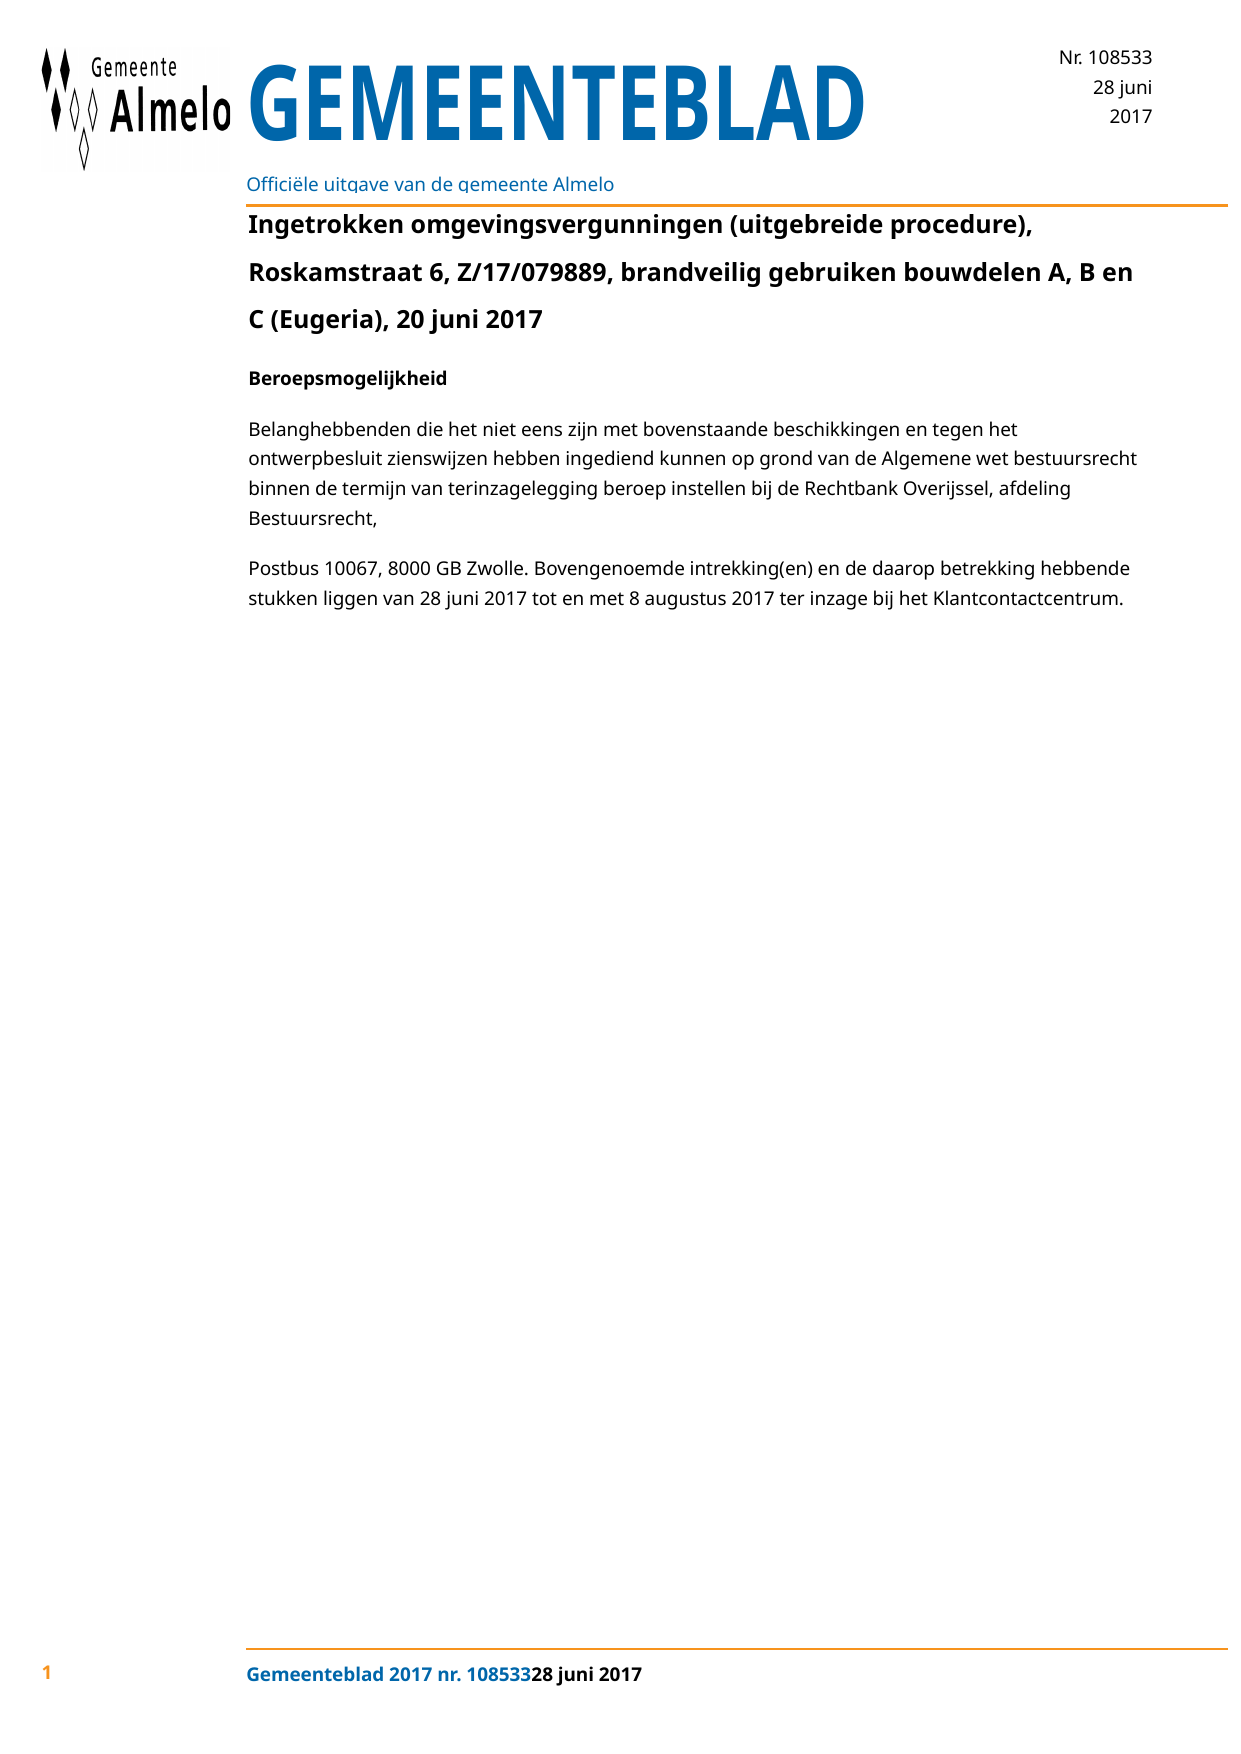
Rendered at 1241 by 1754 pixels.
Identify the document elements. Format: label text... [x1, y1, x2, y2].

text Belanghebbenden die het niet eens zijn met bovenstaande beschikkingen en tegen het ontwerpbesluit zienswijzen hebben ingediend kunnen op grond van de Algemene wet bestuursrecht binnen de termijn van terinzagelegging beroep instellen bij de Rechtbank Overijssel, afdeling Bestuursrecht, [248, 416, 1152, 530]
text Postbus 10067, 8000 GB Zwolle. Bovengenoemde intrekking(en) en de daarop betrekking hebbende stukken liggen van 28 juni 2017 tot en met 8 augustus 2017 ter inzage bij het Klantcontactcentrum. [248, 555, 1152, 610]
text Ingetrokken omgevingsvergunningen (uitgebreide procedure), Roskamstraat 6, Z/17/079889, brandveilig gebruiken bouwdelen A, B en C (Eugeria), 20 juni 2017 [248, 207, 1152, 336]
picture [41, 47, 231, 172]
text Beroepsmogelijkheid [248, 366, 1152, 391]
